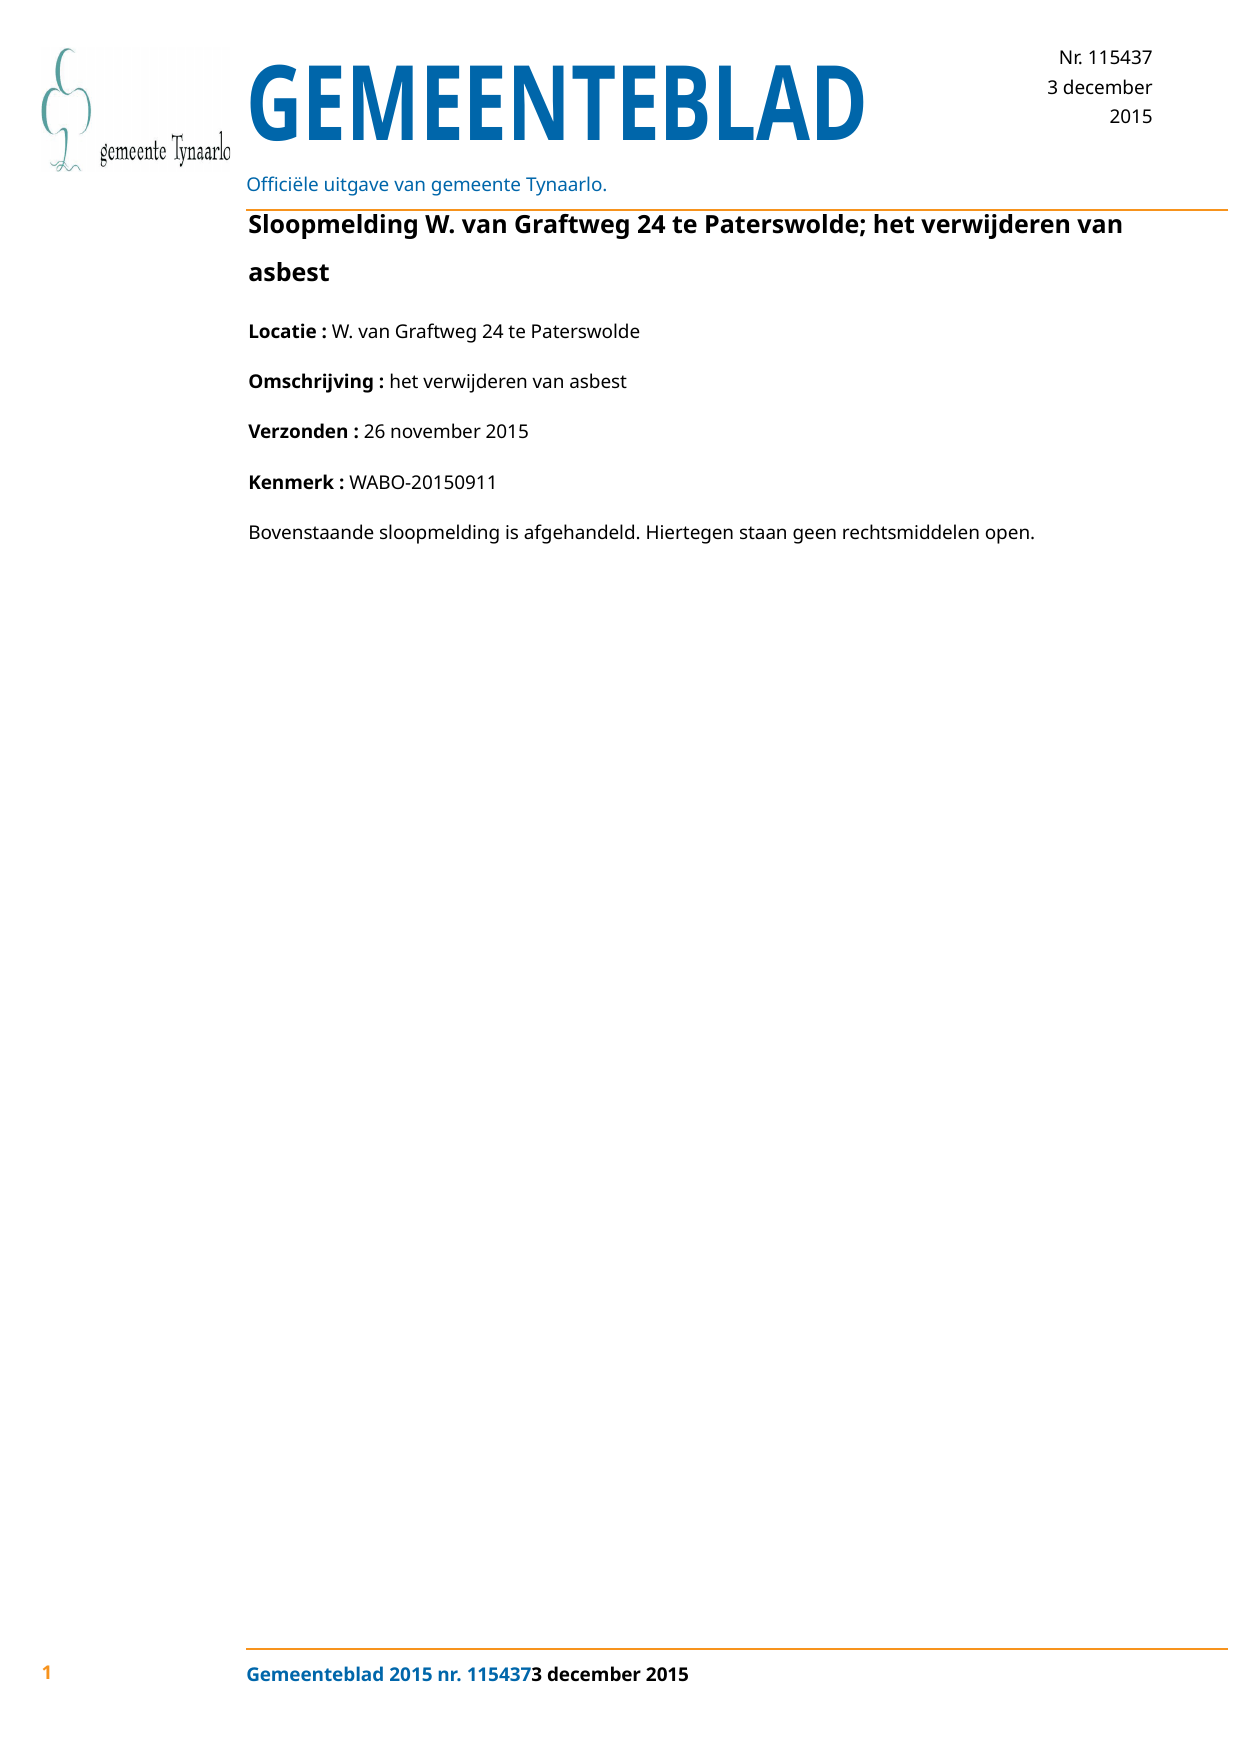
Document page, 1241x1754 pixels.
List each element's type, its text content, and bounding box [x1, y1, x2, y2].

picture [41, 47, 231, 172]
text Locatie : W. van Graftweg 24 te Paterswolde [248, 318, 1152, 344]
text Verzonden : 26 november 2015 [248, 419, 1152, 444]
text Bovenstaande sloopmelding is afgehandeld. Hiertegen staan geen rechtsmiddelen open. [248, 519, 1152, 545]
text Kenmerk : WABO-20150911 [248, 469, 1152, 495]
text Omschrijving : het verwijderen van asbest [248, 368, 1152, 394]
text Sloopmelding W. van Graftweg 24 te Paterswolde; het verwijderen van asbest [248, 211, 1152, 288]
